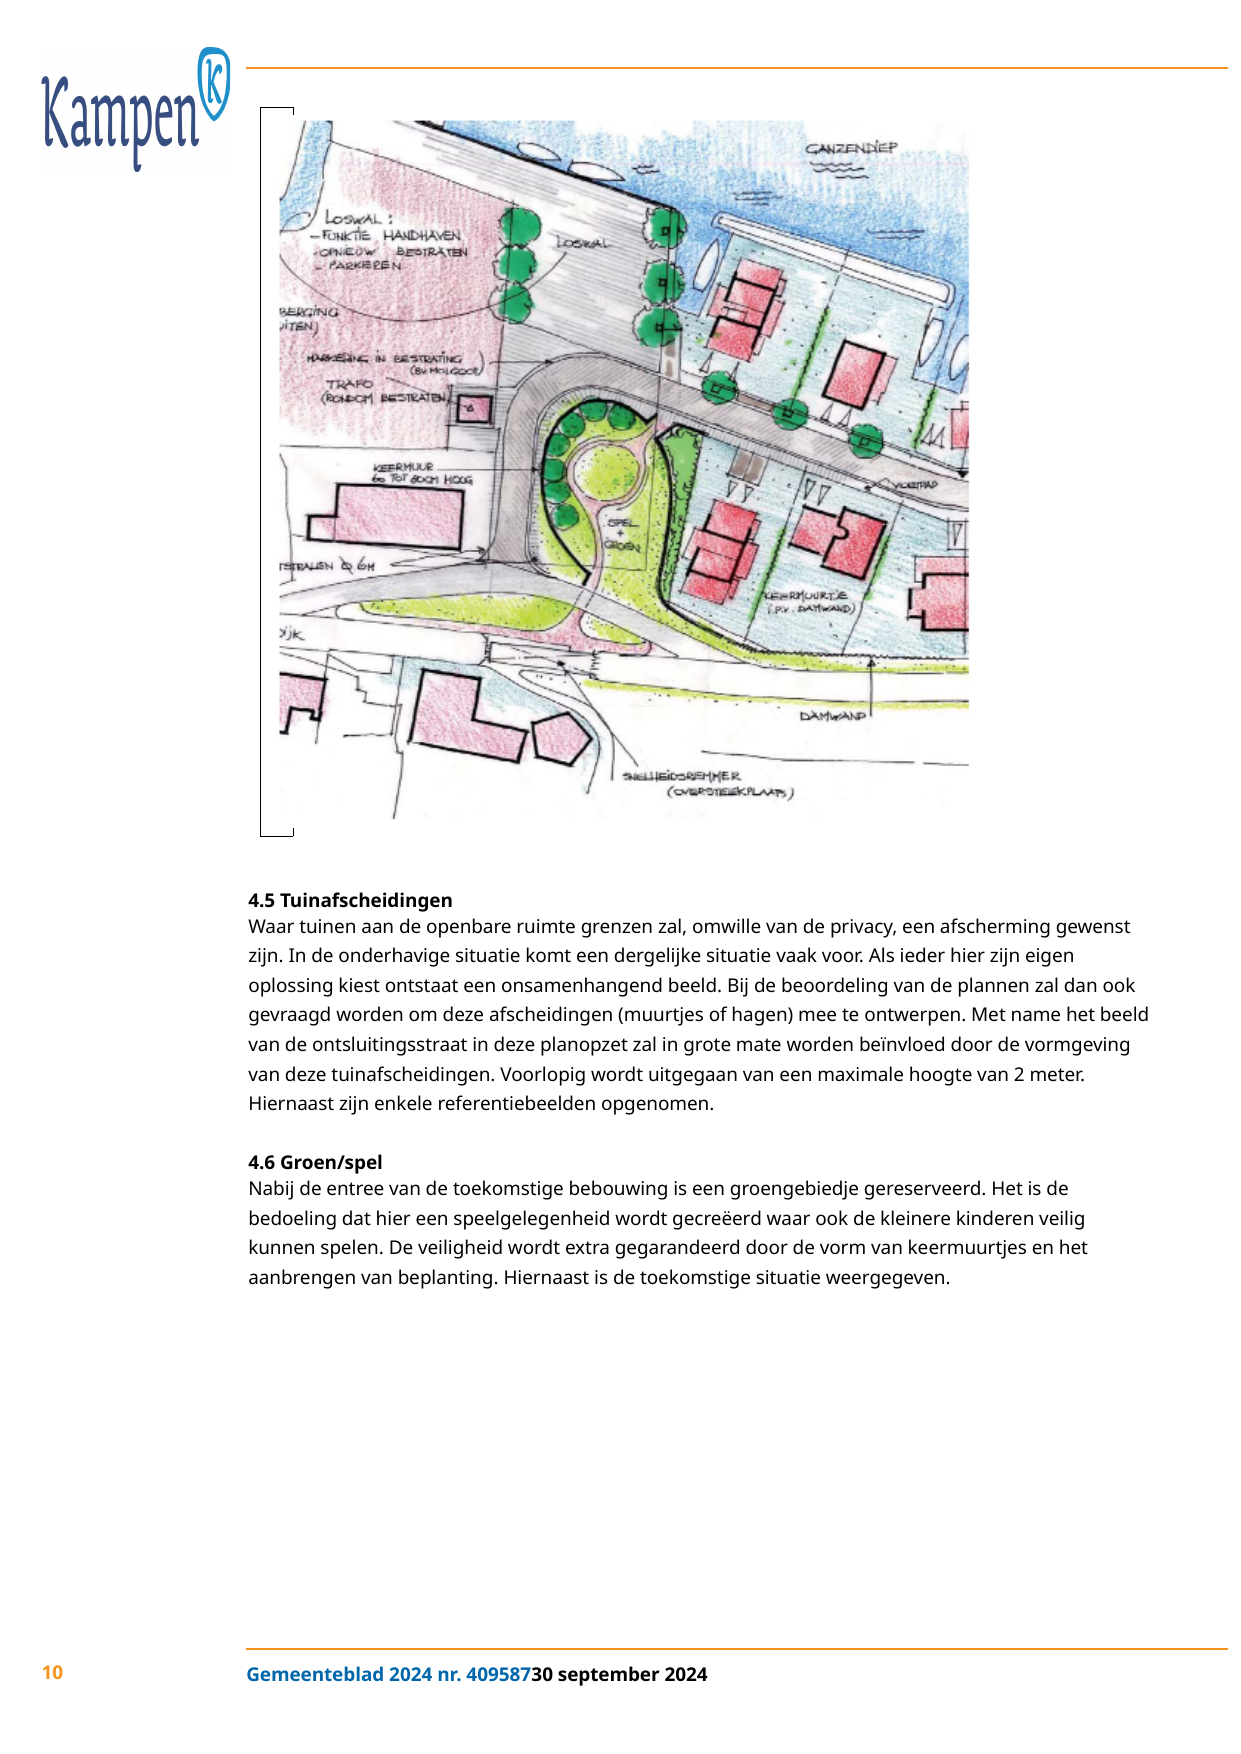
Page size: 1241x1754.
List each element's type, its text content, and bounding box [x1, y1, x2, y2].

text Waar tuinen aan de openbare ruimte grenzen zal, omwille van de privacy, een afscherming gewenst zijn. In de onderhavige situatie komt een dergelijke situatie vaak voor. Als ieder hier zijn eigen oplossing kiest ontstaat een onsamenhangend beeld. Bij de beoordeling van de plannen zal dan ook gevraagd worden om deze afscheidingen (muurtjes of hagen) mee te ontwerpen. Met name het beeld van de ontsluitingsstraat in deze planopzet zal in grote mate worden beïnvloed door de vormgeving van deze tuinafscheidingen. Voorlopig wordt uitgegaan van een maximale hoogte van 2 meter. Hiernaast zijn enkele referentiebeelden opgenomen. [248, 913, 1152, 1116]
picture [41, 47, 231, 172]
picture [268, 115, 978, 828]
text 4.6 Groen/spel [248, 1149, 1152, 1175]
text 4.5 Tuinafscheidingen [248, 887, 1152, 913]
text Nabij de entree van de toekomstige bebouwing is een groengebiedje gereserveerd. Het is de bedoeling dat hier een speelgelegenheid wordt gecreëerd waar ook de kleinere kinderen veilig kunnen spelen. De veiligheid wordt extra gegarandeerd door de vorm van keermuurtjes en het aanbrengen van beplanting. Hiernaast is de toekomstige situatie weergegeven. [248, 1175, 1152, 1290]
